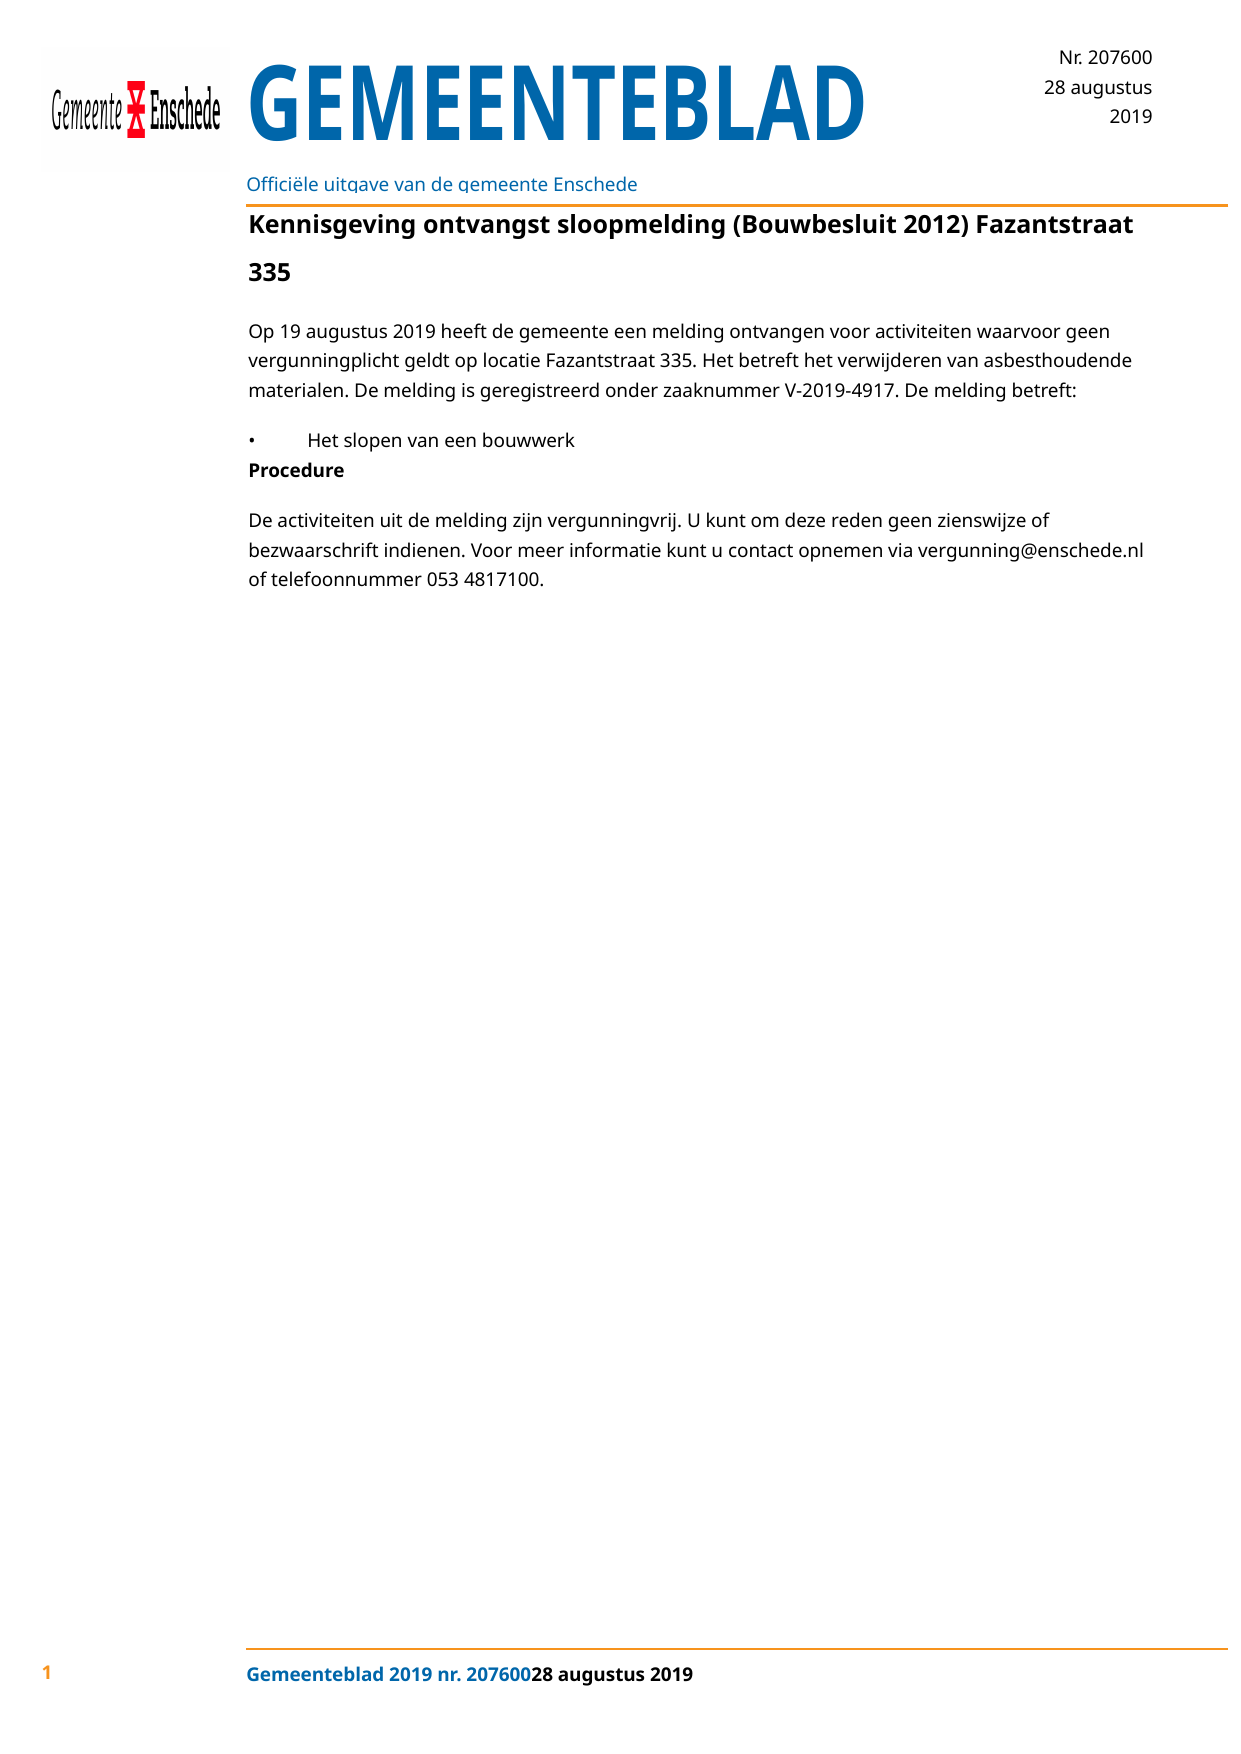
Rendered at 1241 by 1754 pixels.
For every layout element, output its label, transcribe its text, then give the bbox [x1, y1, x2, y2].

text Kennisgeving ontvangst sloopmelding (Bouwbesluit 2012) Fazantstraat 335 [248, 207, 1152, 288]
picture [41, 47, 231, 172]
list Het slopen van een bouwwerk [248, 427, 1152, 453]
text Procedure [248, 457, 1152, 483]
text De activiteiten uit de melding zijn vergunningvrij. U kunt om deze reden geen zienswijze of bezwaarschrift indienen. Voor meer informatie kunt u contact opnemen via vergunning@enschede.nl of telefoonnummer 053 4817100. [248, 507, 1152, 592]
text Op 19 augustus 2019 heeft de gemeente een melding ontvangen voor activiteiten waarvoor geen vergunningplicht geldt op locatie Fazantstraat 335. Het betreft het verwijderen van asbesthoudende materialen. De melding is geregistreerd onder zaaknummer V-2019-4917. De melding betreft: [248, 318, 1152, 403]
